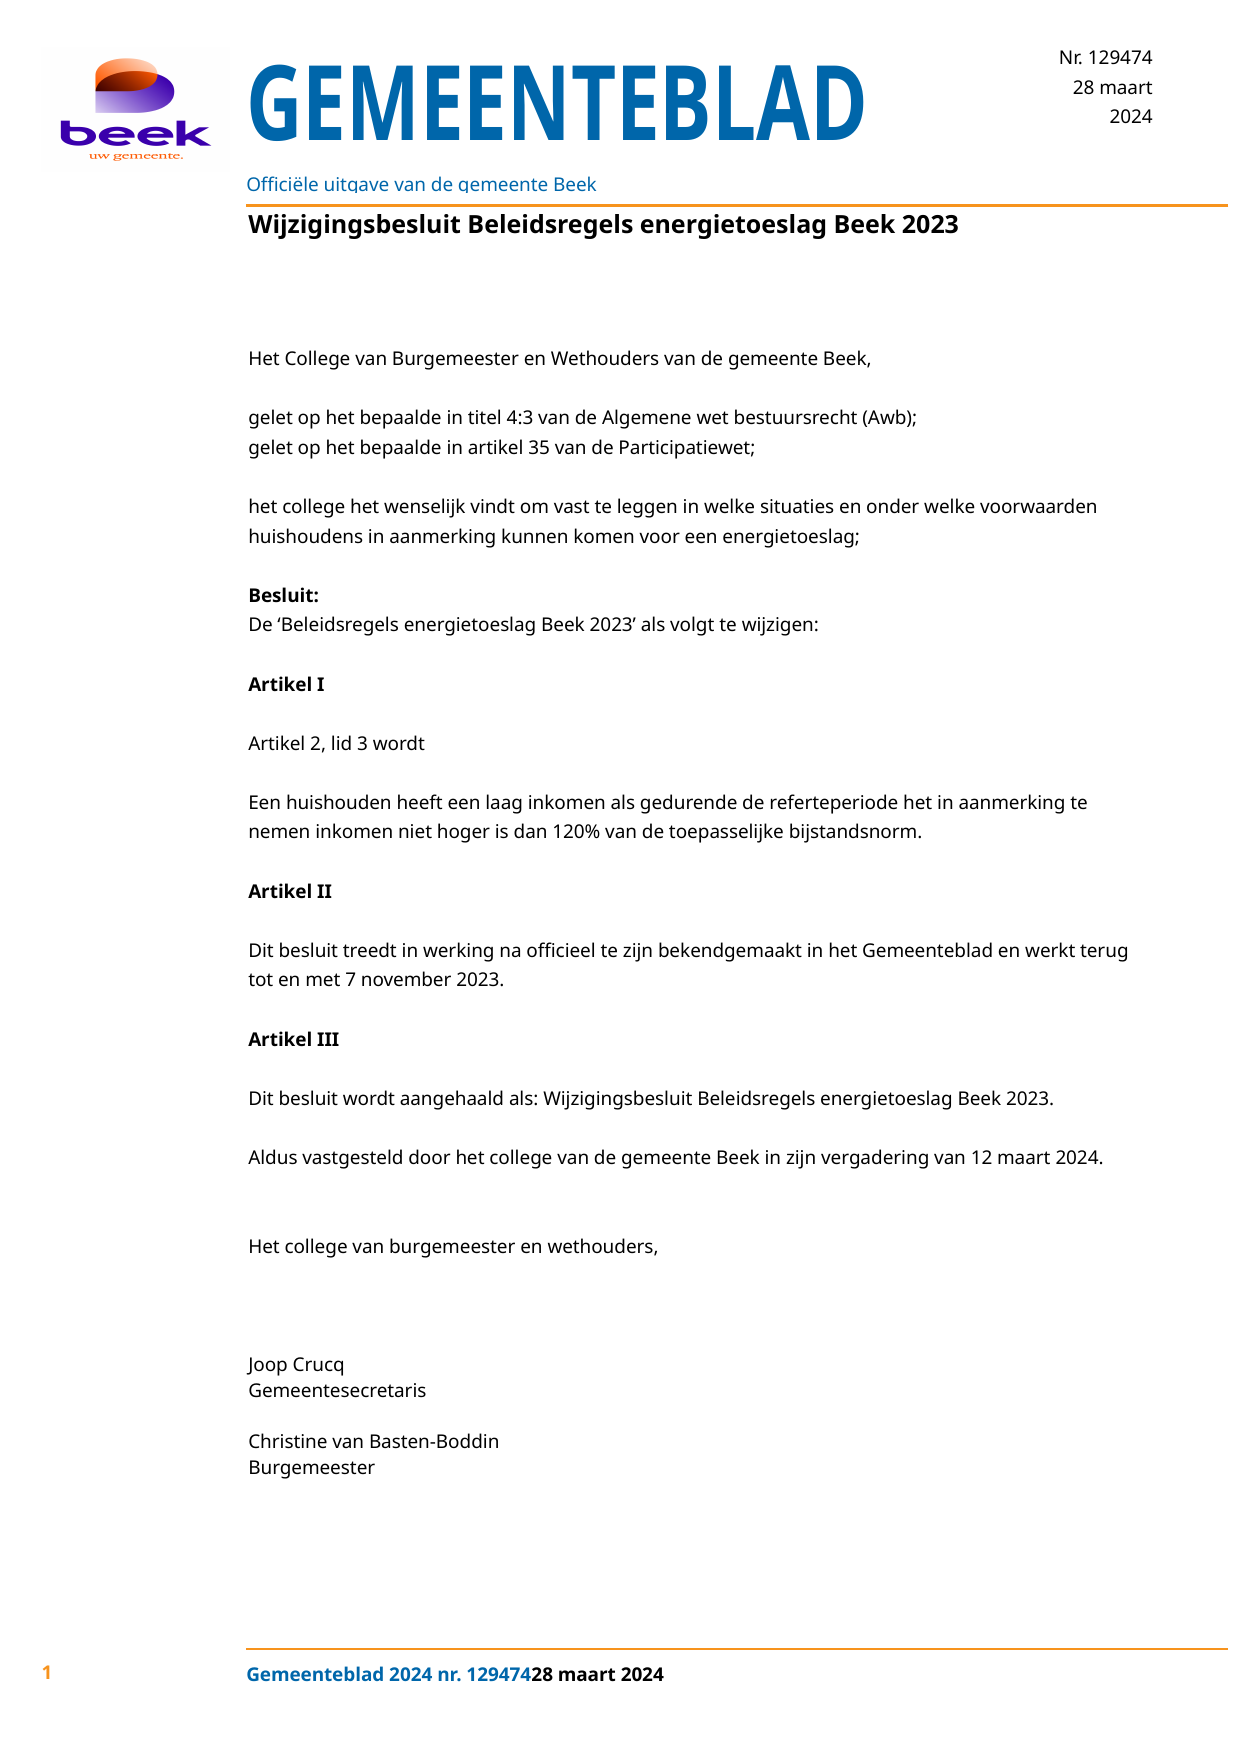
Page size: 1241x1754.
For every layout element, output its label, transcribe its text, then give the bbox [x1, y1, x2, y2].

text Besluit: [248, 582, 1152, 608]
text Artikel II [248, 878, 1152, 903]
text Christine van Basten-Boddin [248, 1428, 1152, 1454]
text Dit besluit wordt aangehaald als: Wijzigingsbesluit Beleidsregels energietoeslag Beek 2023. [248, 1085, 1152, 1111]
text Artikel I [248, 671, 1152, 696]
text gelet op het bepaalde in titel 4:3 van de Algemene wet bestuursrecht (Awb); [248, 404, 1152, 430]
text Artikel 2, lid 3 wordt [248, 730, 1152, 756]
text Het college van burgemeester en wethouders, [248, 1233, 1152, 1258]
text Joop Crucq [248, 1351, 1152, 1377]
text Het College van Burgemeester en Wethouders van de gemeente Beek, [248, 345, 1152, 371]
text Een huishouden heeft een laag inkomen als gedurende de referteperiode het in aanmerking te nemen inkomen niet hoger is dan 120% van de toepasselijke bijstandsnorm. [248, 789, 1152, 844]
text Dit besluit treedt in werking na officieel te zijn bekendgemaakt in het Gemeenteblad en werkt terug tot en met 7 november 2023. [248, 937, 1152, 992]
text De ‘Beleidsregels energietoeslag Beek 2023’ als volgt te wijzigen: [248, 612, 1152, 637]
text Aldus vastgesteld door het college van de gemeente Beek in zijn vergadering van 12 maart 2024. [248, 1144, 1152, 1170]
text het college het wenselijk vindt om vast te leggen in welke situaties en onder welke voorwaarden huishoudens in aanmerking kunnen komen voor een energietoeslag; [248, 493, 1152, 548]
picture [41, 47, 231, 172]
text Gemeentesecretaris [248, 1377, 1152, 1403]
text Burgemeester [248, 1454, 1152, 1480]
text Artikel III [248, 1026, 1152, 1051]
text Wijzigingsbesluit Beleidsregels energietoeslag Beek 2023 [248, 207, 1152, 241]
text gelet op het bepaalde in artikel 35 van de Participatiewet; [248, 434, 1152, 460]
